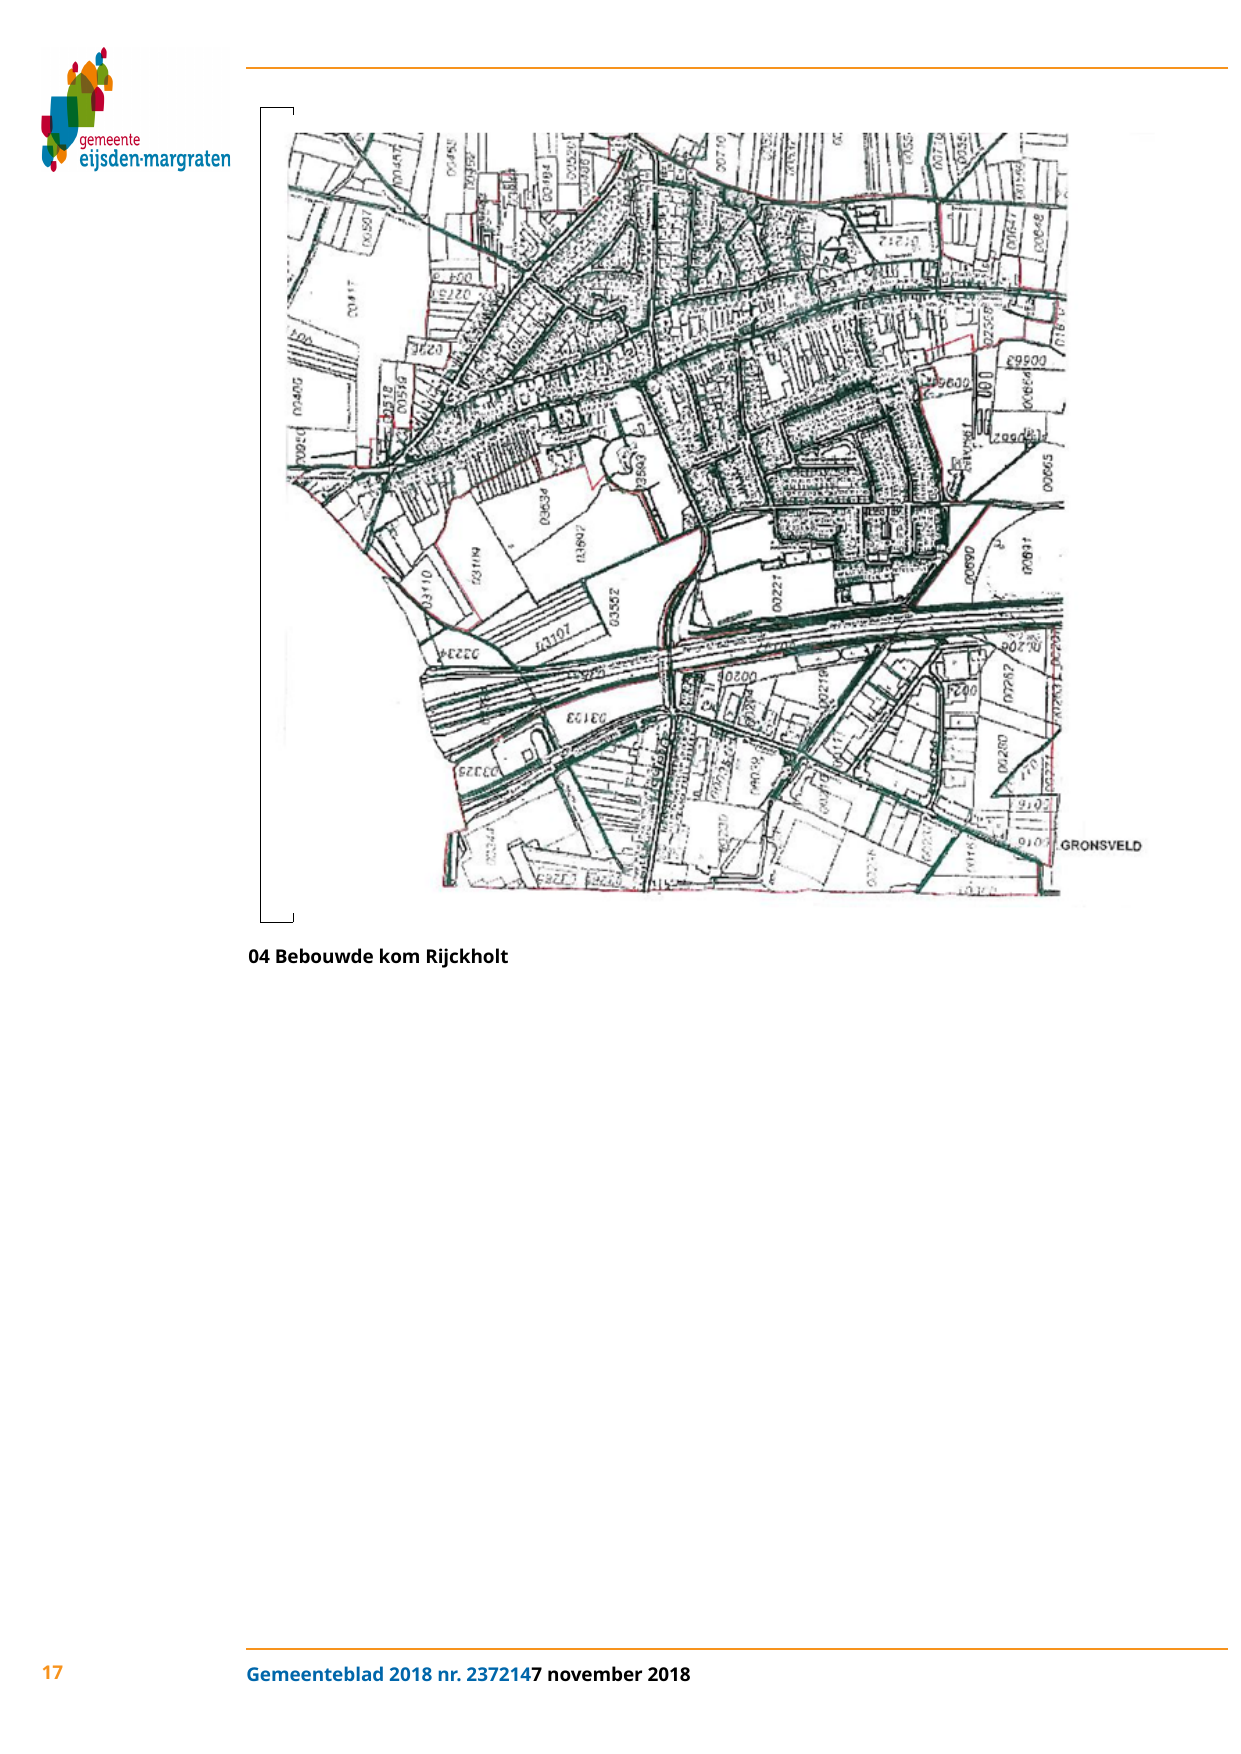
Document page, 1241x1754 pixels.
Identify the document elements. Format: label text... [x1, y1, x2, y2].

picture [41, 47, 231, 172]
text 04 Bebouwde kom Rijckholt [248, 943, 1152, 969]
picture [268, 115, 1155, 913]
